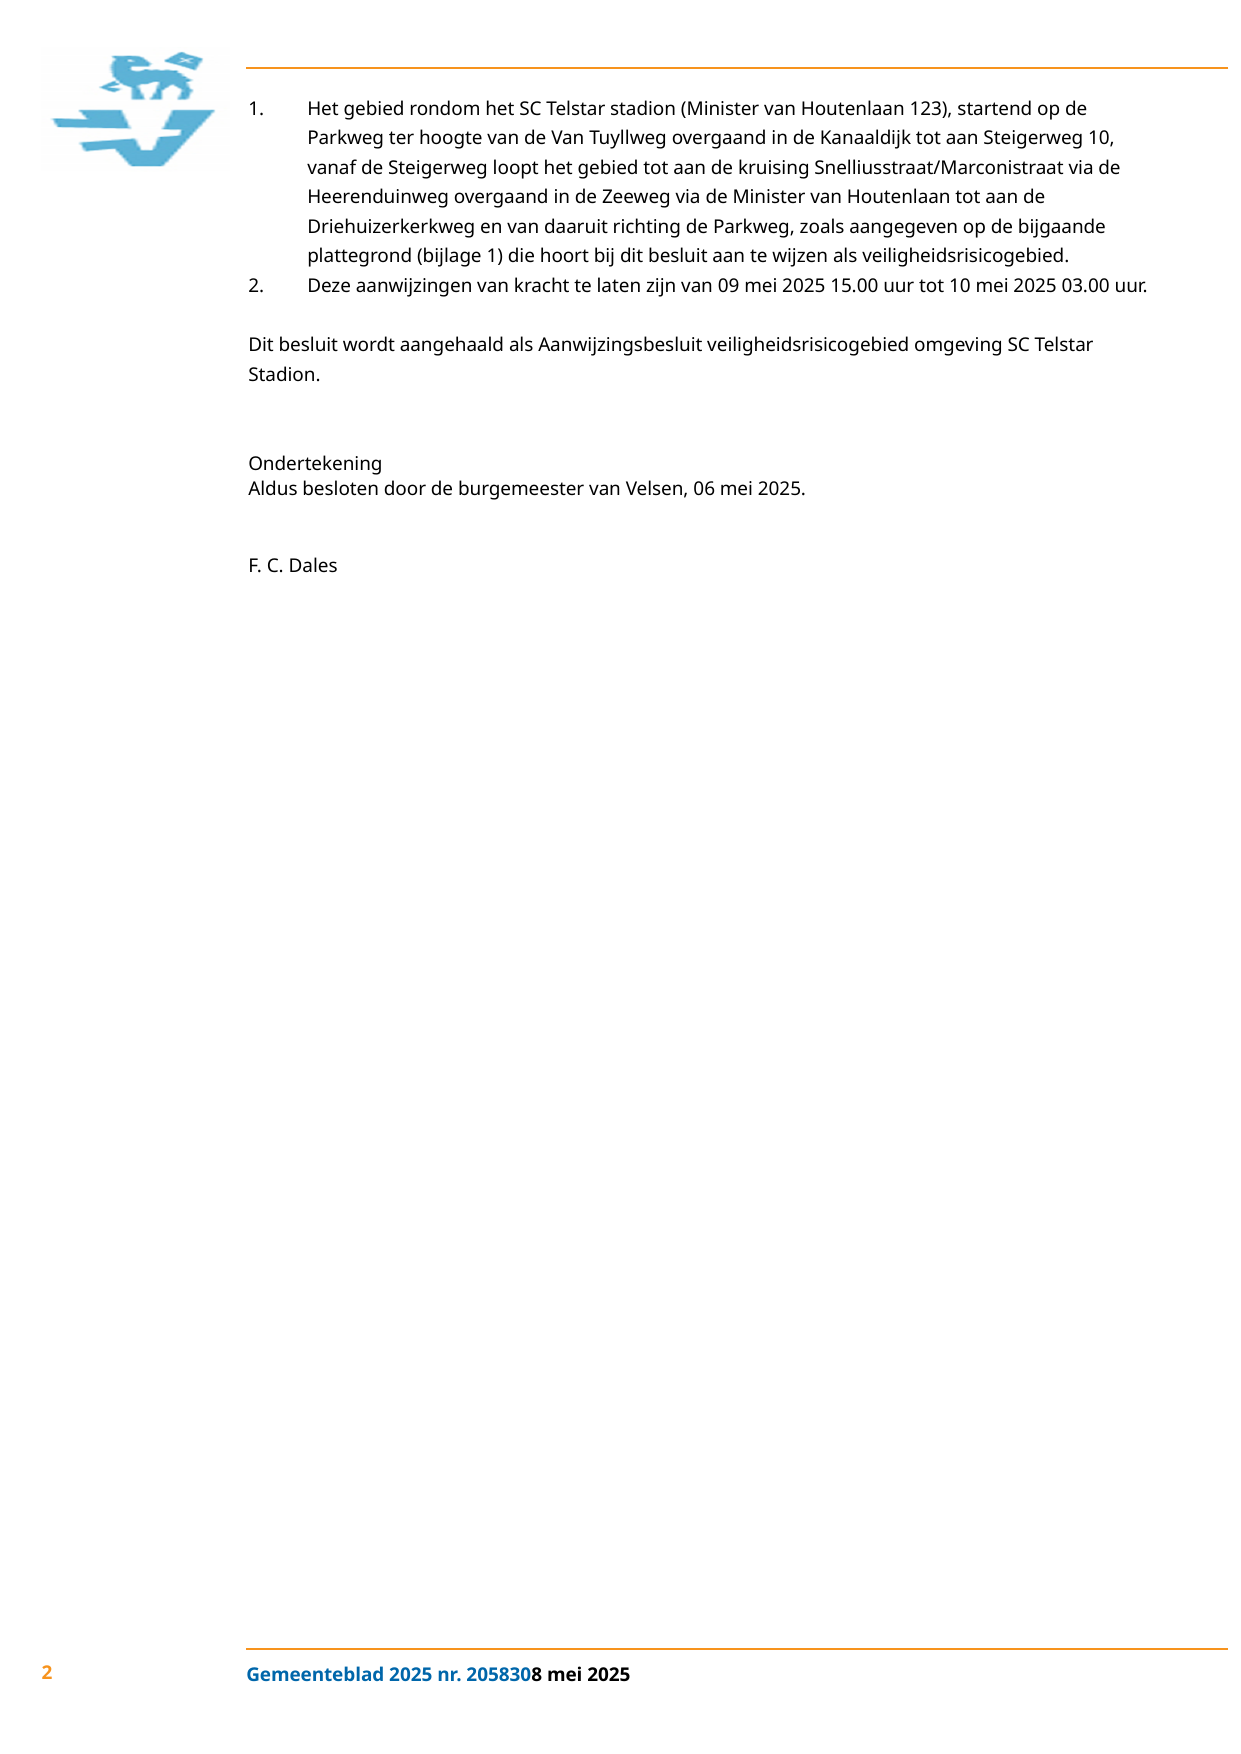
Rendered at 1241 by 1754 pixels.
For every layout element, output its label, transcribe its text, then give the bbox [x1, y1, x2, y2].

text Ondertekening [248, 450, 1152, 476]
picture [41, 47, 231, 172]
list Het gebied rondom het SC Telstar stadion (Minister van Houtenlaan 123), startend op de Parkweg ter hoogte van de Van Tuyllweg overgaand in de Kanaaldijk tot aan Steigerweg 10, vanaf de Steigerweg loopt het gebied tot aan de kruising Snelliusstraat/Marconistraat via de Heerenduinweg overgaand in de Zeeweg via de Minister van Houtenlaan tot aan de Driehuizerkerkweg en van daaruit richting de Parkweg, zoals aangegeven op de bijgaande plattegrond (bijlage 1) die hoort bij dit besluit aan te wijzen als veiligheidsrisicogebied. [248, 95, 1152, 268]
list Deze aanwijzingen van kracht te laten zijn van 09 mei 2025 15.00 uur tot 10 mei 2025 03.00 uur. [248, 272, 1152, 298]
text Dit besluit wordt aangehaald als Aanwijzingsbesluit veiligheidsrisicogebied omgeving SC Telstar Stadion. [248, 331, 1152, 387]
text Aldus besloten door de burgemeester van Velsen, 06 mei 2025. [248, 476, 1152, 501]
text F. C. Dales [248, 553, 1152, 578]
